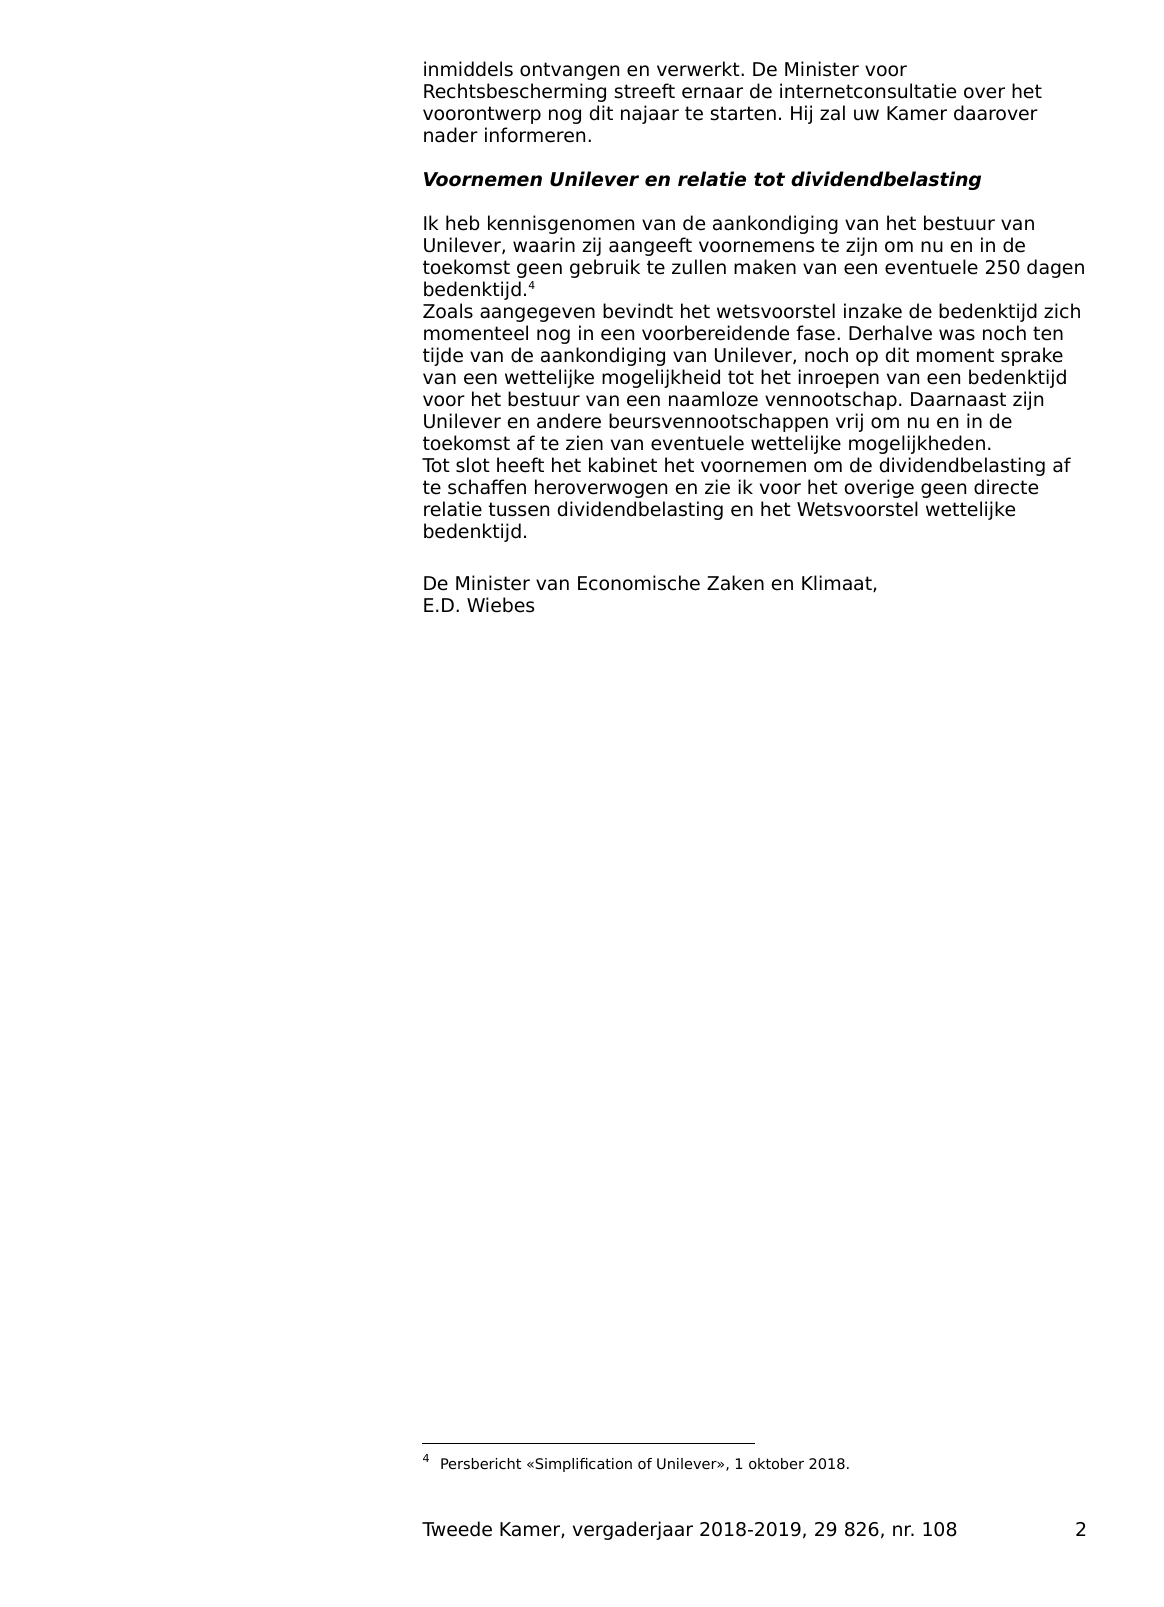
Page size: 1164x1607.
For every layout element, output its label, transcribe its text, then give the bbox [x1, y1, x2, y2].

text Persbericht «Simplification of Unilever», 1 oktober 2018. [422, 1452, 1087, 1474]
text Tot slot heeft het kabinet het voornemen om de dividendbelasting af te schaffen heroverwogen en zie ik voor het overige geen directe relatie tussen dividendbelasting en het Wetsvoorstel wettelijke bedenktijd. [422, 455, 1087, 543]
text Zoals aangegeven bevindt het wetsvoorstel inzake de bedenktijd zich momenteel nog in een voorbereidende fase. Derhalve was noch ten tijde van de aankondiging van Unilever, noch op dit moment sprake van een wettelijke mogelijkheid tot het inroepen van een bedenktijd voor het bestuur van een naamloze vennootschap. Daarnaast zijn Unilever en andere beursvennootschappen vrij om nu en in de toekomst af te zien van eventuele wettelijke mogelijkheden. [422, 301, 1087, 455]
text De Minister van Economische Zaken en Klimaat, E.D. Wiebes [422, 573, 1087, 617]
subtitle Voornemen Unilever en relatie tot dividendbelasting [422, 169, 1087, 191]
text Ik heb kennisgenomen van de aankondiging van het bestuur van Unilever, waarin zij aangeeft voornemens te zijn om nu en in de toekomst geen gebruik te zullen maken van een eventuele 250 dagen bedenktijd. [422, 213, 1087, 301]
text inmiddels ontvangen en verwerkt. De Minister voor Rechtsbescherming streeft ernaar de internetconsultatie over het voorontwerp nog dit najaar te starten. Hij zal uw Kamer daarover nader informeren. [422, 59, 1087, 147]
